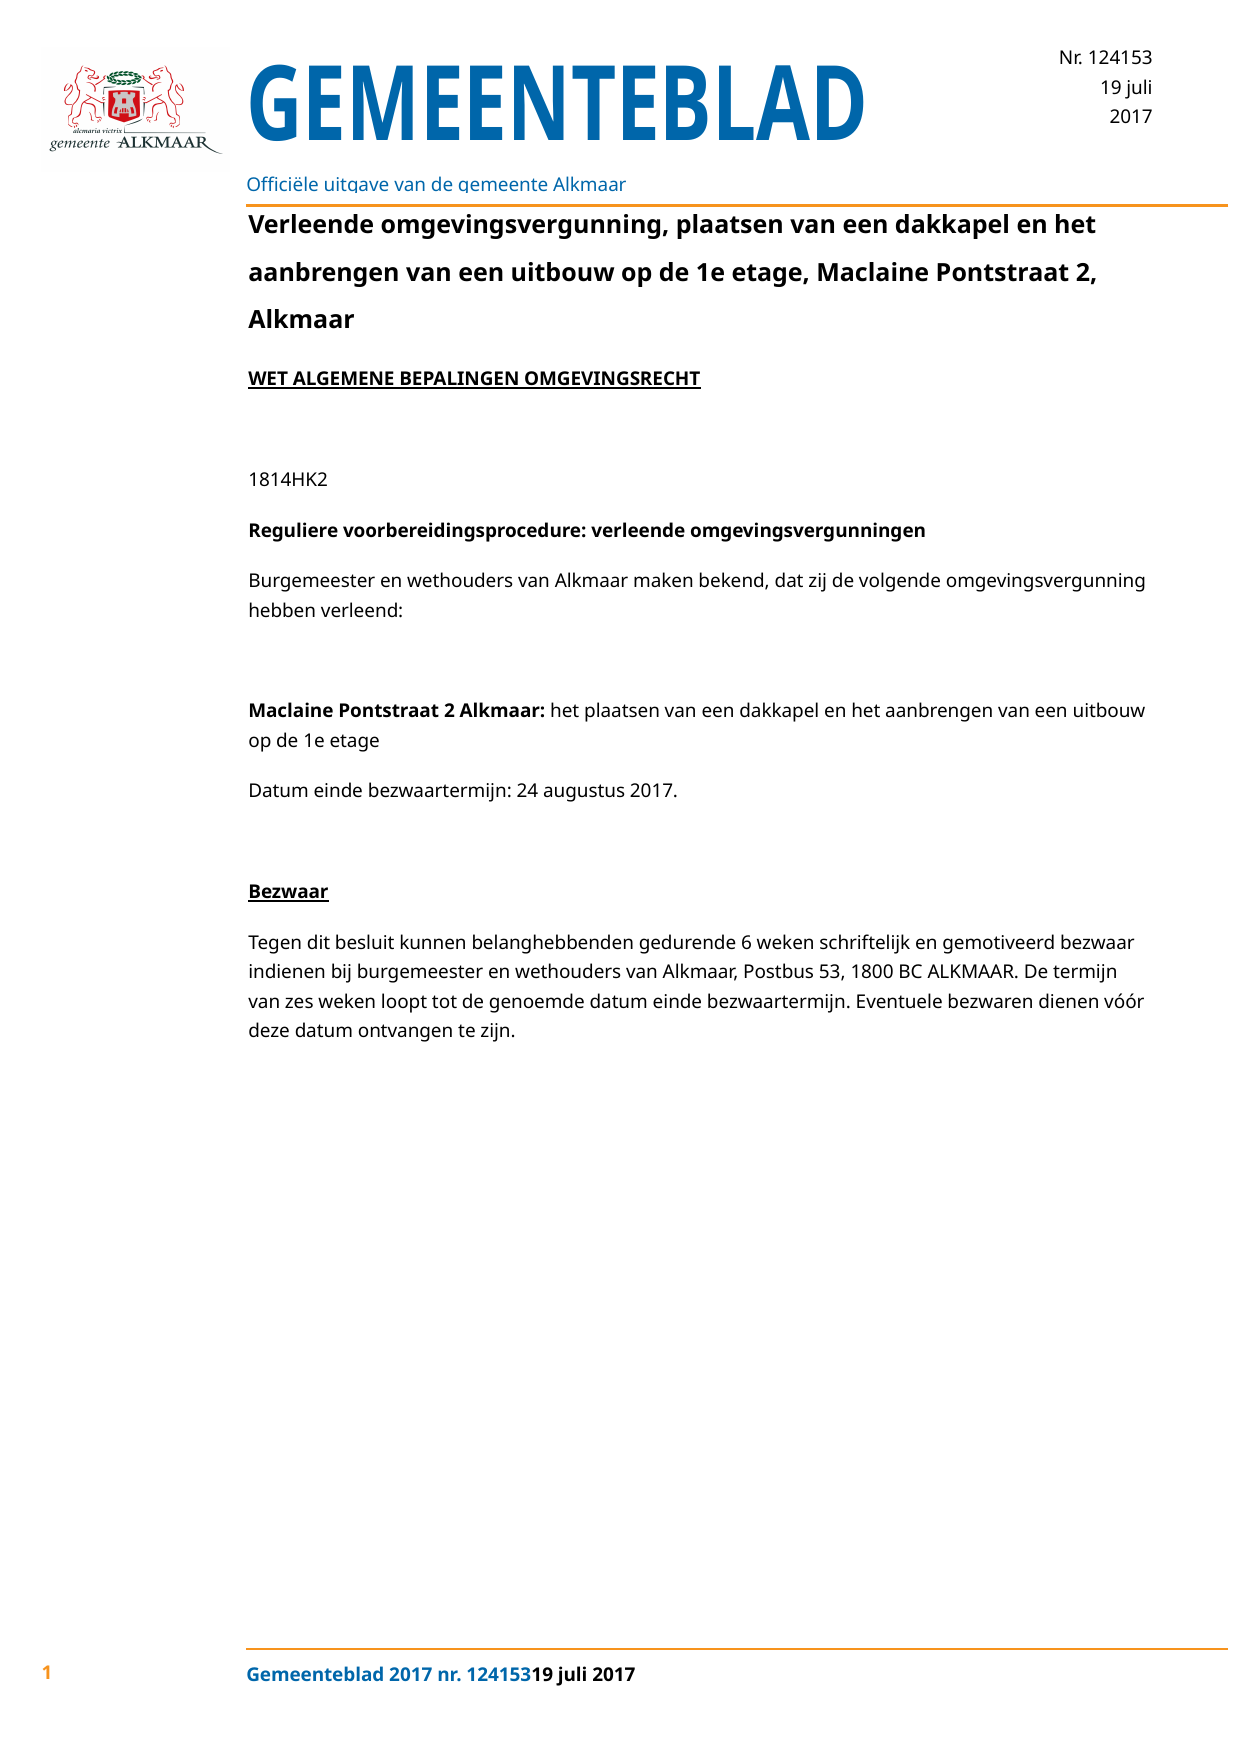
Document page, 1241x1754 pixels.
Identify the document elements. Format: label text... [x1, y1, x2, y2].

text Burgemeester en wethouders van Alkmaar maken bekend, dat zij de volgende omgevingsvergunning hebben verleend: [248, 567, 1152, 622]
text 1814HK2 [248, 466, 1152, 492]
picture [41, 47, 231, 172]
text Verleende omgevingsvergunning, plaatsen van een dakkapel en het aanbrengen van een uitbouw op de 1e etage, Maclaine Pontstraat 2, Alkmaar [248, 207, 1152, 336]
text Reguliere voorbereidingsprocedure: verleende omgevingsvergunningen [248, 517, 1152, 542]
text Datum einde bezwaartermijn: 24 augustus 2017. [248, 778, 1152, 803]
text WET ALGEMENE BEPALINGEN OMGEVINGSRECHT [248, 366, 1152, 391]
text Tegen dit besluit kunnen belanghebbenden gedurende 6 weken schriftelijk en gemotiveerd bezwaar indienen bij burgemeester en wethouders van Alkmaar, Postbus 53, 1800 BC ALKMAAR. De termijn van zes weken loopt tot de genoemde datum einde bezwaartermijn. Eventuele bezwaren dienen vóór deze datum ontvangen te zijn. [248, 929, 1152, 1043]
text Bezwaar [248, 878, 1152, 904]
text Maclaine Pontstraat 2 Alkmaar: het plaatsen van een dakkapel en het aanbrengen van een uitbouw op de 1e etage [248, 698, 1152, 753]
